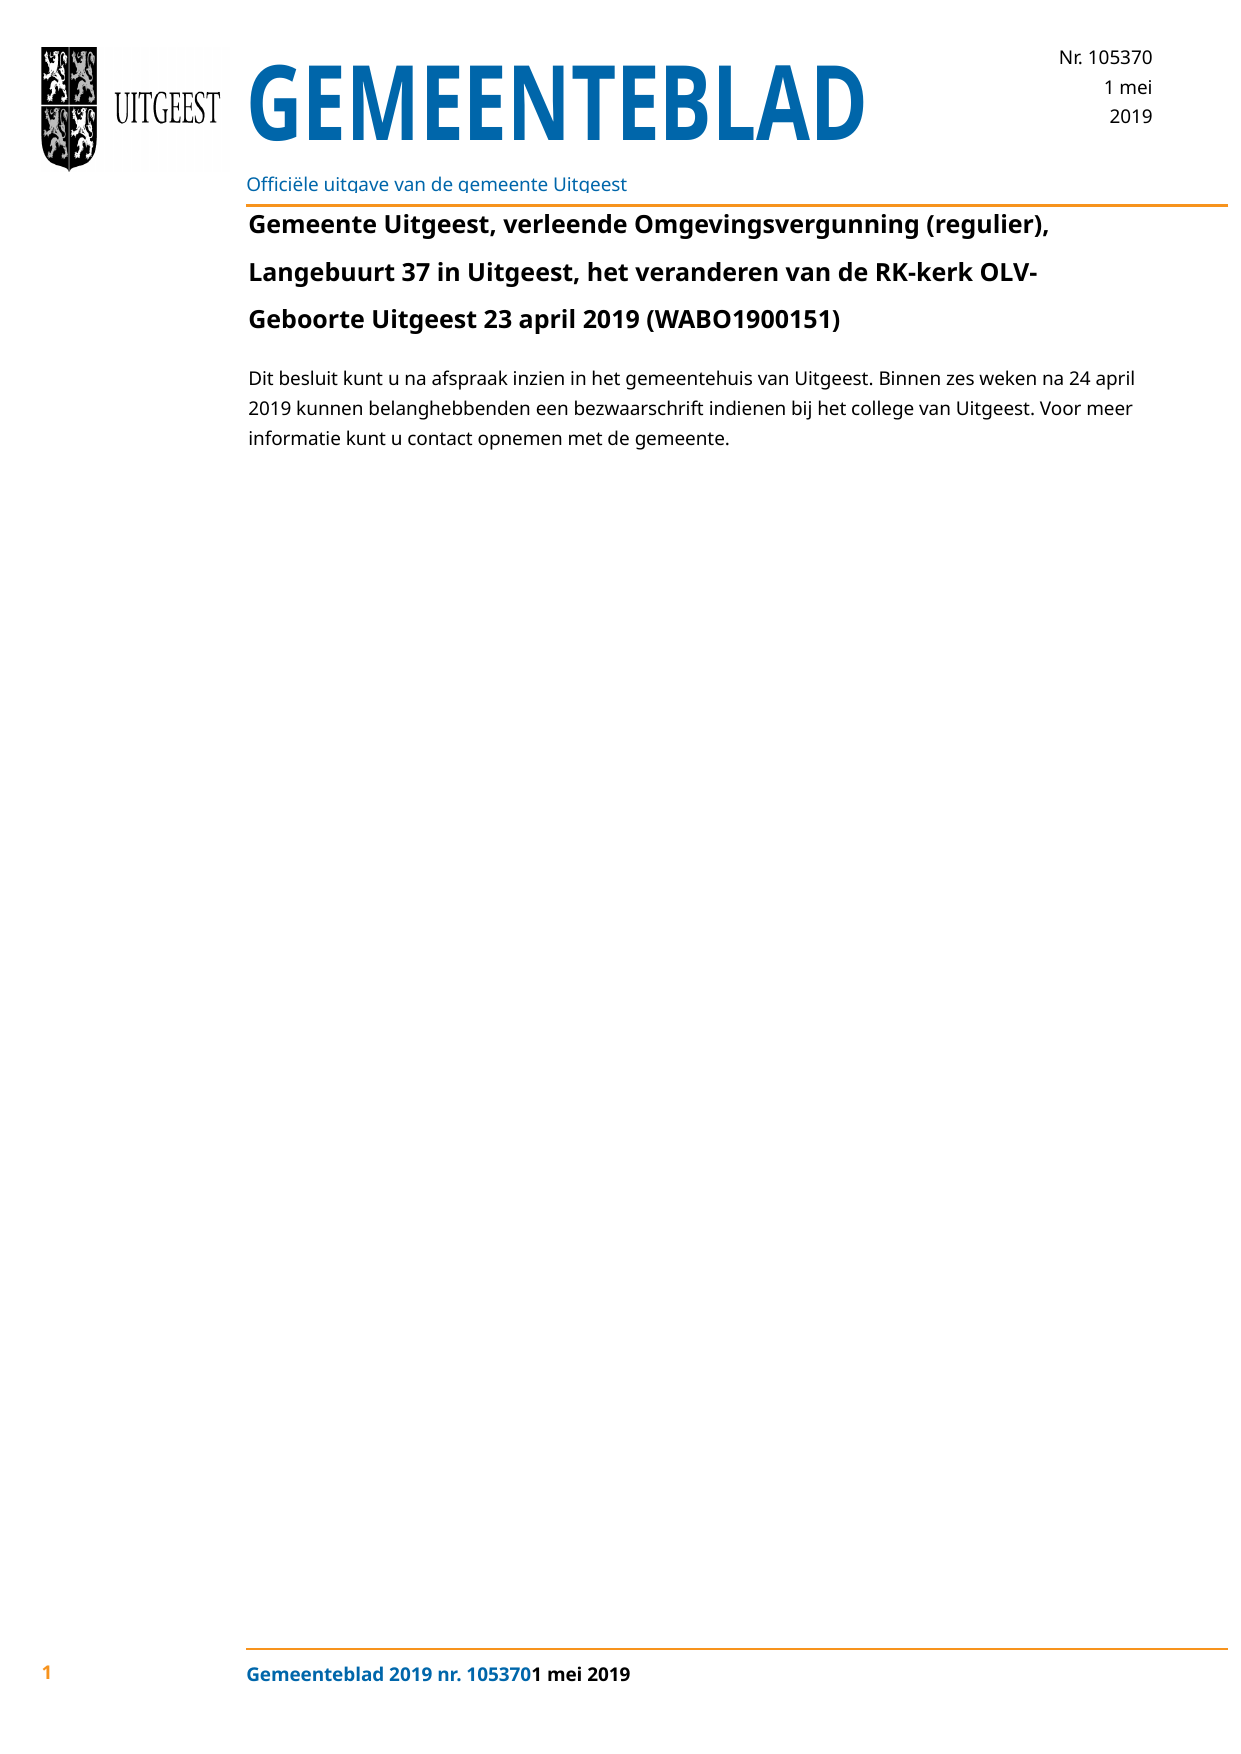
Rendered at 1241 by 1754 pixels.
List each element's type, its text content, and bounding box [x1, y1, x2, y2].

text Dit besluit kunt u na afspraak inzien in het gemeentehuis van Uitgeest. Binnen zes weken na 24 april 2019 kunnen belanghebbenden een bezwaarschrift indienen bij het college van Uitgeest. Voor meer informatie kunt u contact opnemen met de gemeente. [248, 366, 1152, 450]
picture [41, 47, 231, 172]
text Gemeente Uitgeest, verleende Omgevingsvergunning (regulier), Langebuurt 37 in Uitgeest, het veranderen van de RK-kerk OLV-Geboorte Uitgeest 23 april 2019 (WABO1900151) [248, 207, 1152, 336]
